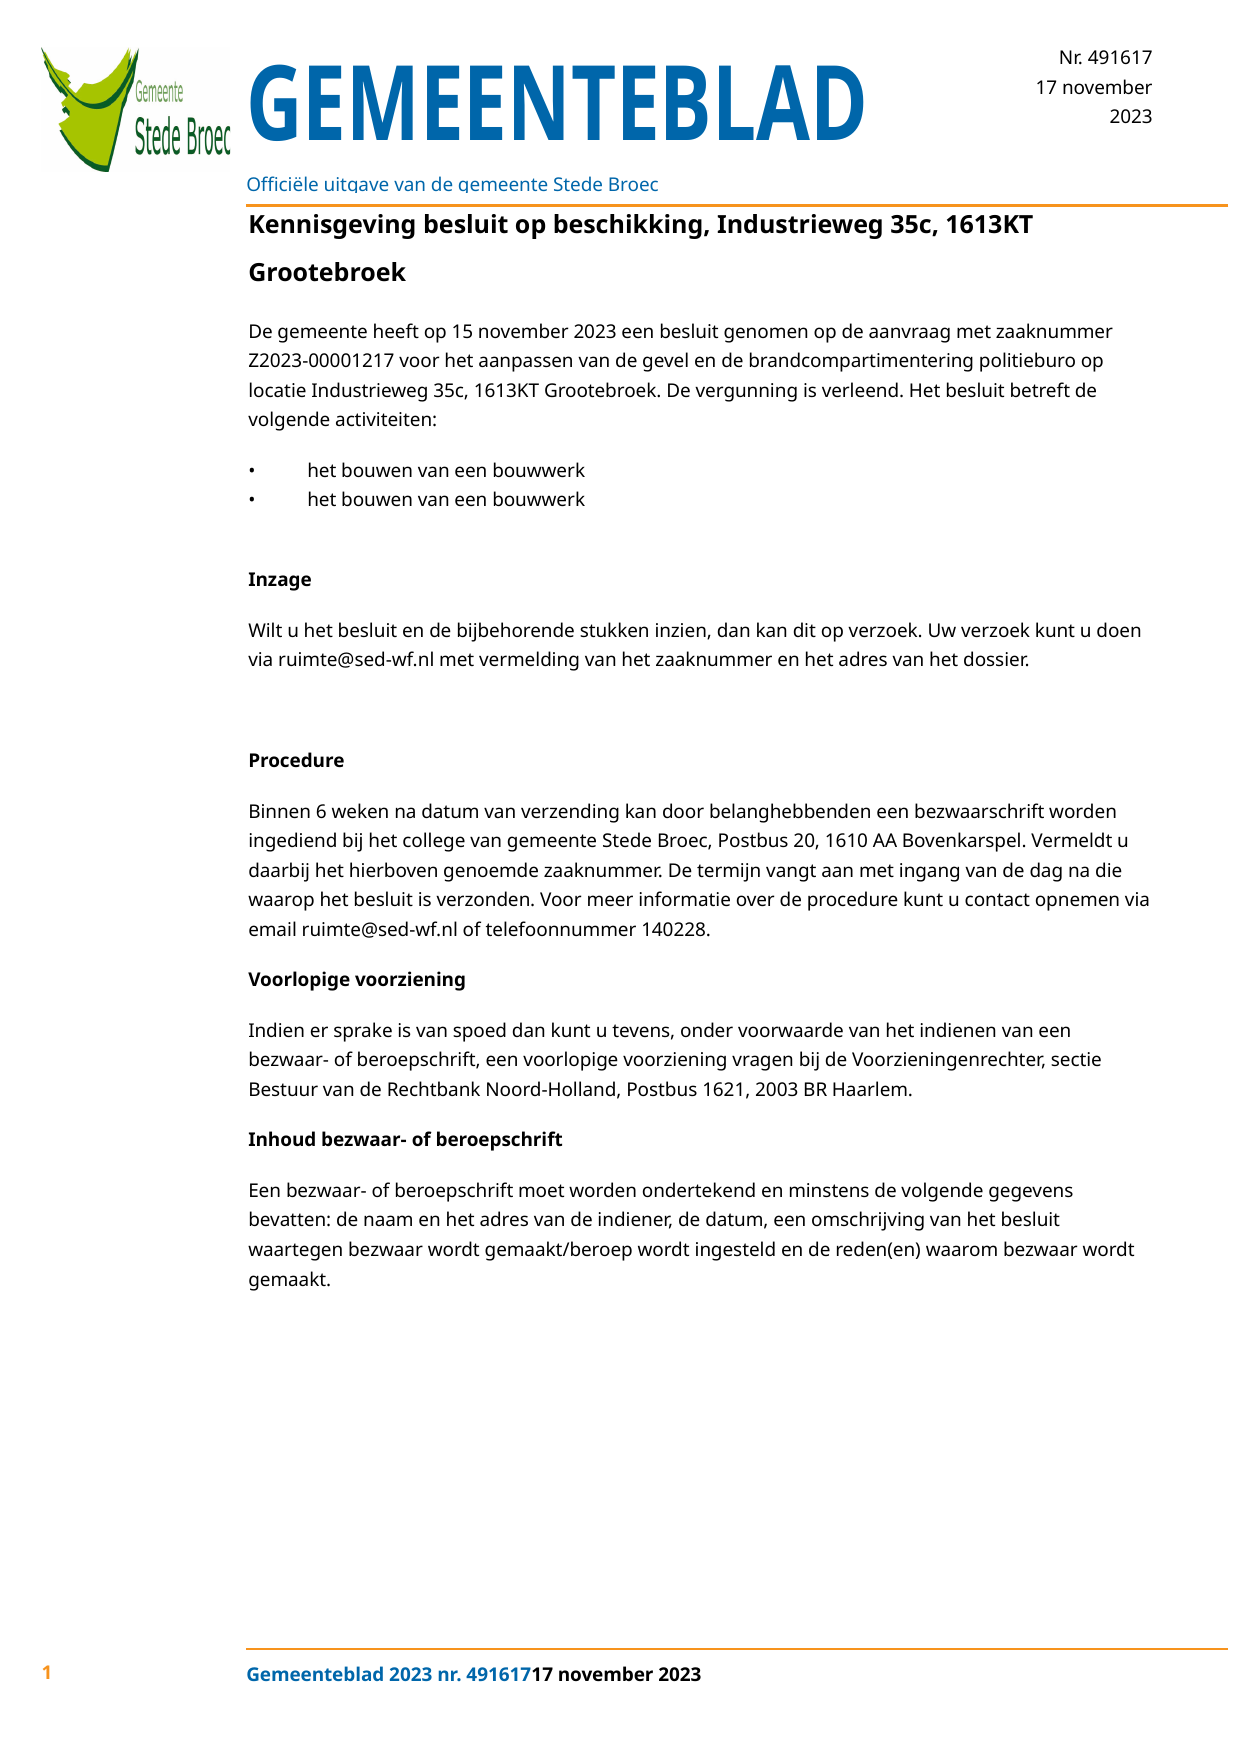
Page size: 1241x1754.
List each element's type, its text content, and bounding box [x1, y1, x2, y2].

text Inzage [248, 567, 1152, 592]
text Wilt u het besluit en de bijbehorende stukken inzien, dan kan dit op verzoek. Uw verzoek kunt u doen via ruimte@sed-wf.nl met vermelding van het zaaknummer en het adres van het dossier. [248, 617, 1152, 672]
list het bouwen van een bouwwerk [248, 487, 1152, 512]
text Kennisgeving besluit op beschikking, Industrieweg 35c, 1613KT Grootebroek [248, 207, 1152, 288]
list het bouwen van een bouwwerk [248, 457, 1152, 483]
text Inhoud bezwaar- of beroepschrift [248, 1127, 1152, 1152]
text De gemeente heeft op 15 november 2023 een besluit genomen op de aanvraag met zaaknummer Z2023-00001217 voor het aanpassen van de gevel en de brandcompartimentering politieburo op locatie Industrieweg 35c, 1613KT Grootebroek. De vergunning is verleend. Het besluit betreft de volgende activiteiten: [248, 318, 1152, 432]
text Een bezwaar- of beroepschrift moet worden ondertekend en minstens de volgende gegevens bevatten: de naam en het adres van de indiener, de datum, een omschrijving van het besluit waartegen bezwaar wordt gemaakt/beroep wordt ingesteld en de reden(en) waarom bezwaar wordt gemaakt. [248, 1177, 1152, 1292]
text Binnen 6 weken na datum van verzending kan door belanghebbenden een bezwaarschrift worden ingediend bij het college van gemeente Stede Broec, Postbus 20, 1610 AA Bovenkarspel. Vermeldt u daarbij het hierboven genoemde zaaknummer. De termijn vangt aan met ingang van de dag na die waarop het besluit is verzonden. Voor meer informatie over de procedure kunt u contact opnemen via email ruimte@sed-wf.nl of telefoonnummer 140228. [248, 798, 1152, 942]
text Indien er sprake is van spoed dan kunt u tevens, onder voorwaarde van het indienen van een bezwaar- of beroepschrift, een voorlopige voorziening vragen bij de Voorzieningenrechter, sectie Bestuur van de Rechtbank Noord-Holland, Postbus 1621, 2003 BR Haarlem. [248, 1017, 1152, 1102]
text Voorlopige voorziening [248, 967, 1152, 992]
text Procedure [248, 747, 1152, 773]
picture [41, 47, 231, 172]
